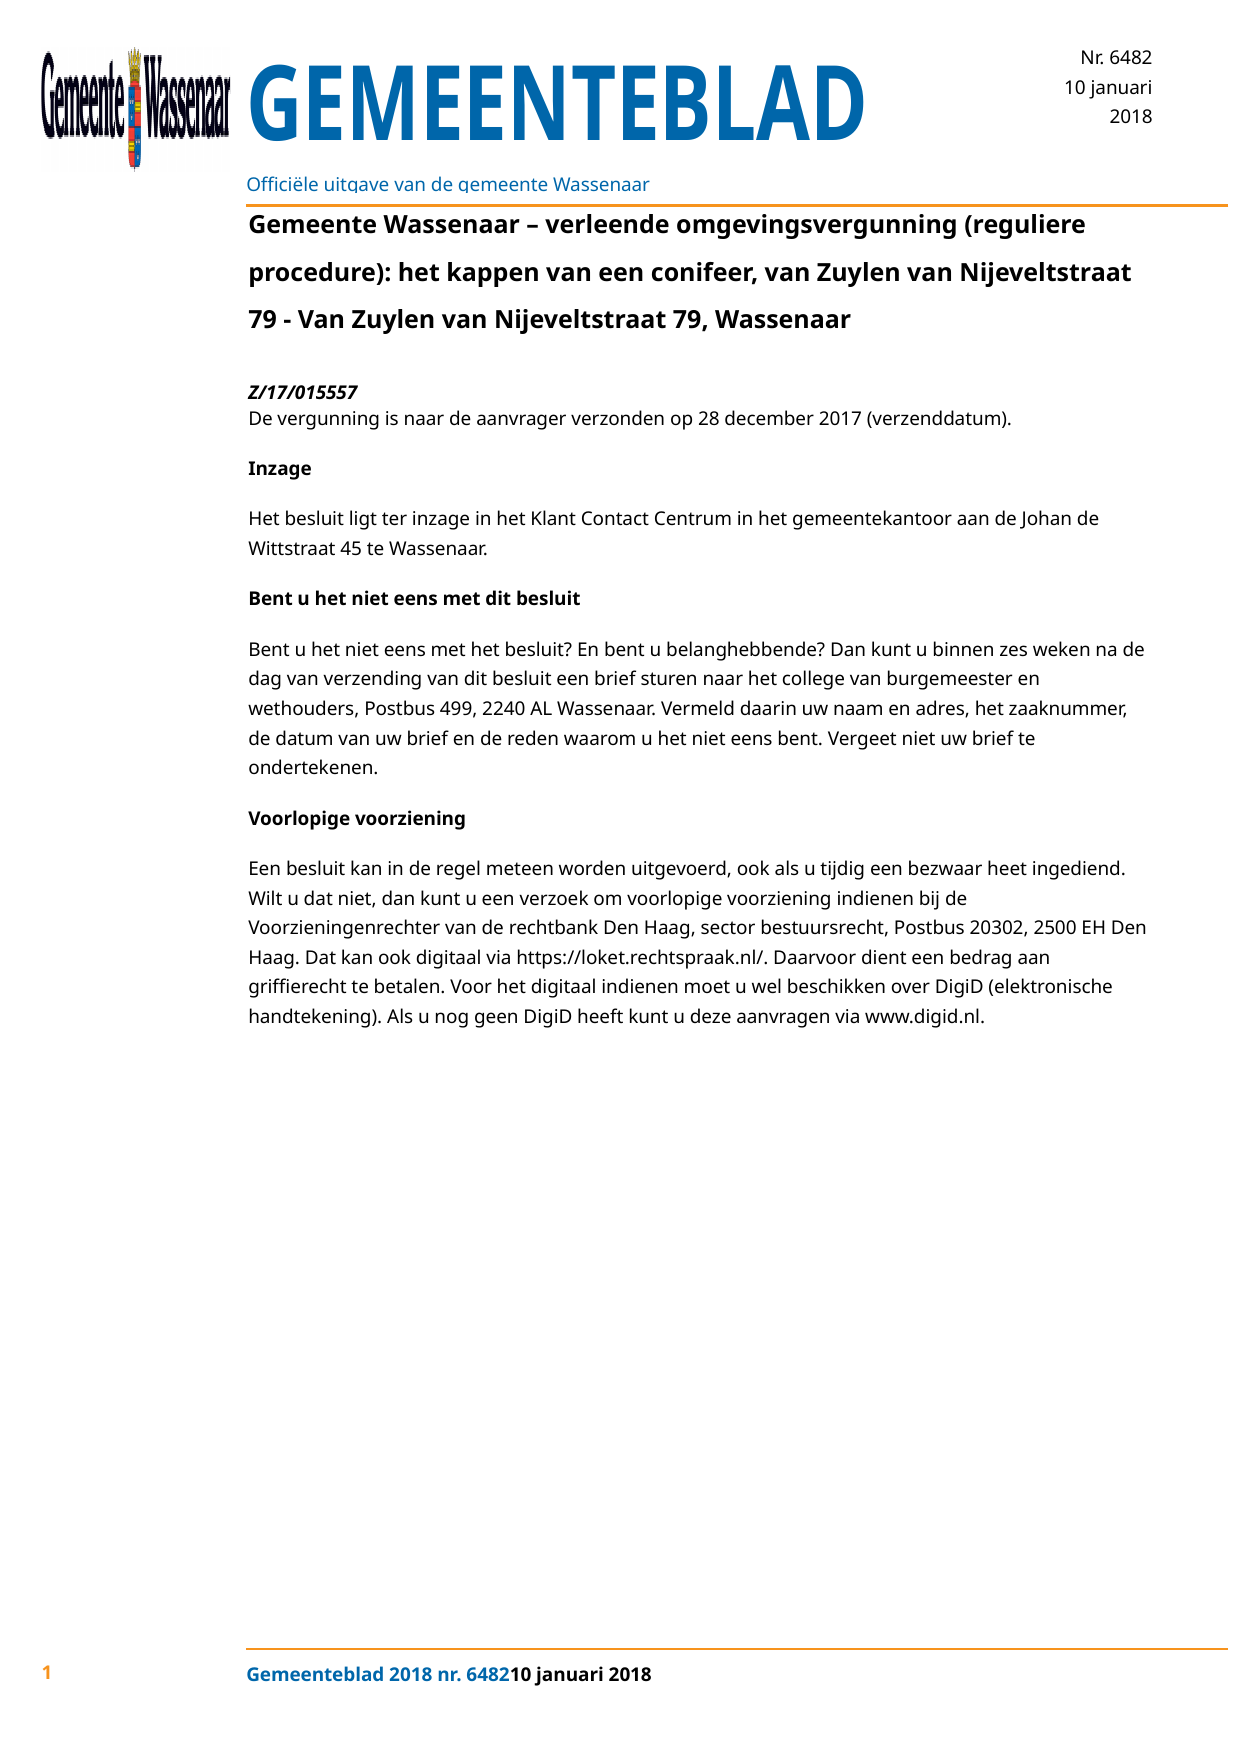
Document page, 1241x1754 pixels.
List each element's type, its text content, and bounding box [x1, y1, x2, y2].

text Voorlopige voorziening [248, 805, 1152, 831]
text Inzage [248, 455, 1152, 481]
text Gemeente Wassenaar – verleende omgevingsvergunning (reguliere procedure): het kappen van een conifeer, van Zuylen van Nijeveltstraat 79 - Van Zuylen van Nijeveltstraat 79, Wassenaar [248, 207, 1152, 336]
text Bent u het niet eens met dit besluit [248, 586, 1152, 611]
text Z/17/015557 [248, 379, 1152, 405]
text Het besluit ligt ter inzage in het Klant Contact Centrum in het gemeentekantoor aan de Johan de Wittstraat 45 te Wassenaar. [248, 506, 1152, 561]
text Bent u het niet eens met het besluit? En bent u belanghebbende? Dan kunt u binnen zes weken na de dag van verzending van dit besluit een brief sturen naar het college van burgemeester en wethouders, Postbus 499, 2240 AL Wassenaar. Vermeld daarin uw naam en adres, het zaaknummer, de datum van uw brief en de reden waarom u het niet eens bent. Vergeet niet uw brief te ondertekenen. [248, 636, 1152, 780]
text De vergunning is naar de aanvrager verzonden op 28 december 2017 (verzenddatum). [248, 405, 1152, 431]
text Een besluit kan in de regel meteen worden uitgevoerd, ook als u tijdig een bezwaar heet ingediend. Wilt u dat niet, dan kunt u een verzoek om voorlopige voorziening indienen bij de Voorzieningenrechter van de rechtbank Den Haag, sector bestuursrecht, Postbus 20302, 2500 EH Den Haag. Dat kan ook digitaal via https://loket.rechtspraak.nl/. Daarvoor dient een bedrag aan griffierecht te betalen. Voor het digitaal indienen moet u wel beschikken over DigiD (elektronische handtekening). Als u nog geen DigiD heeft kunt u deze aanvragen via www.digid.nl. [248, 855, 1152, 1029]
picture [41, 47, 231, 172]
